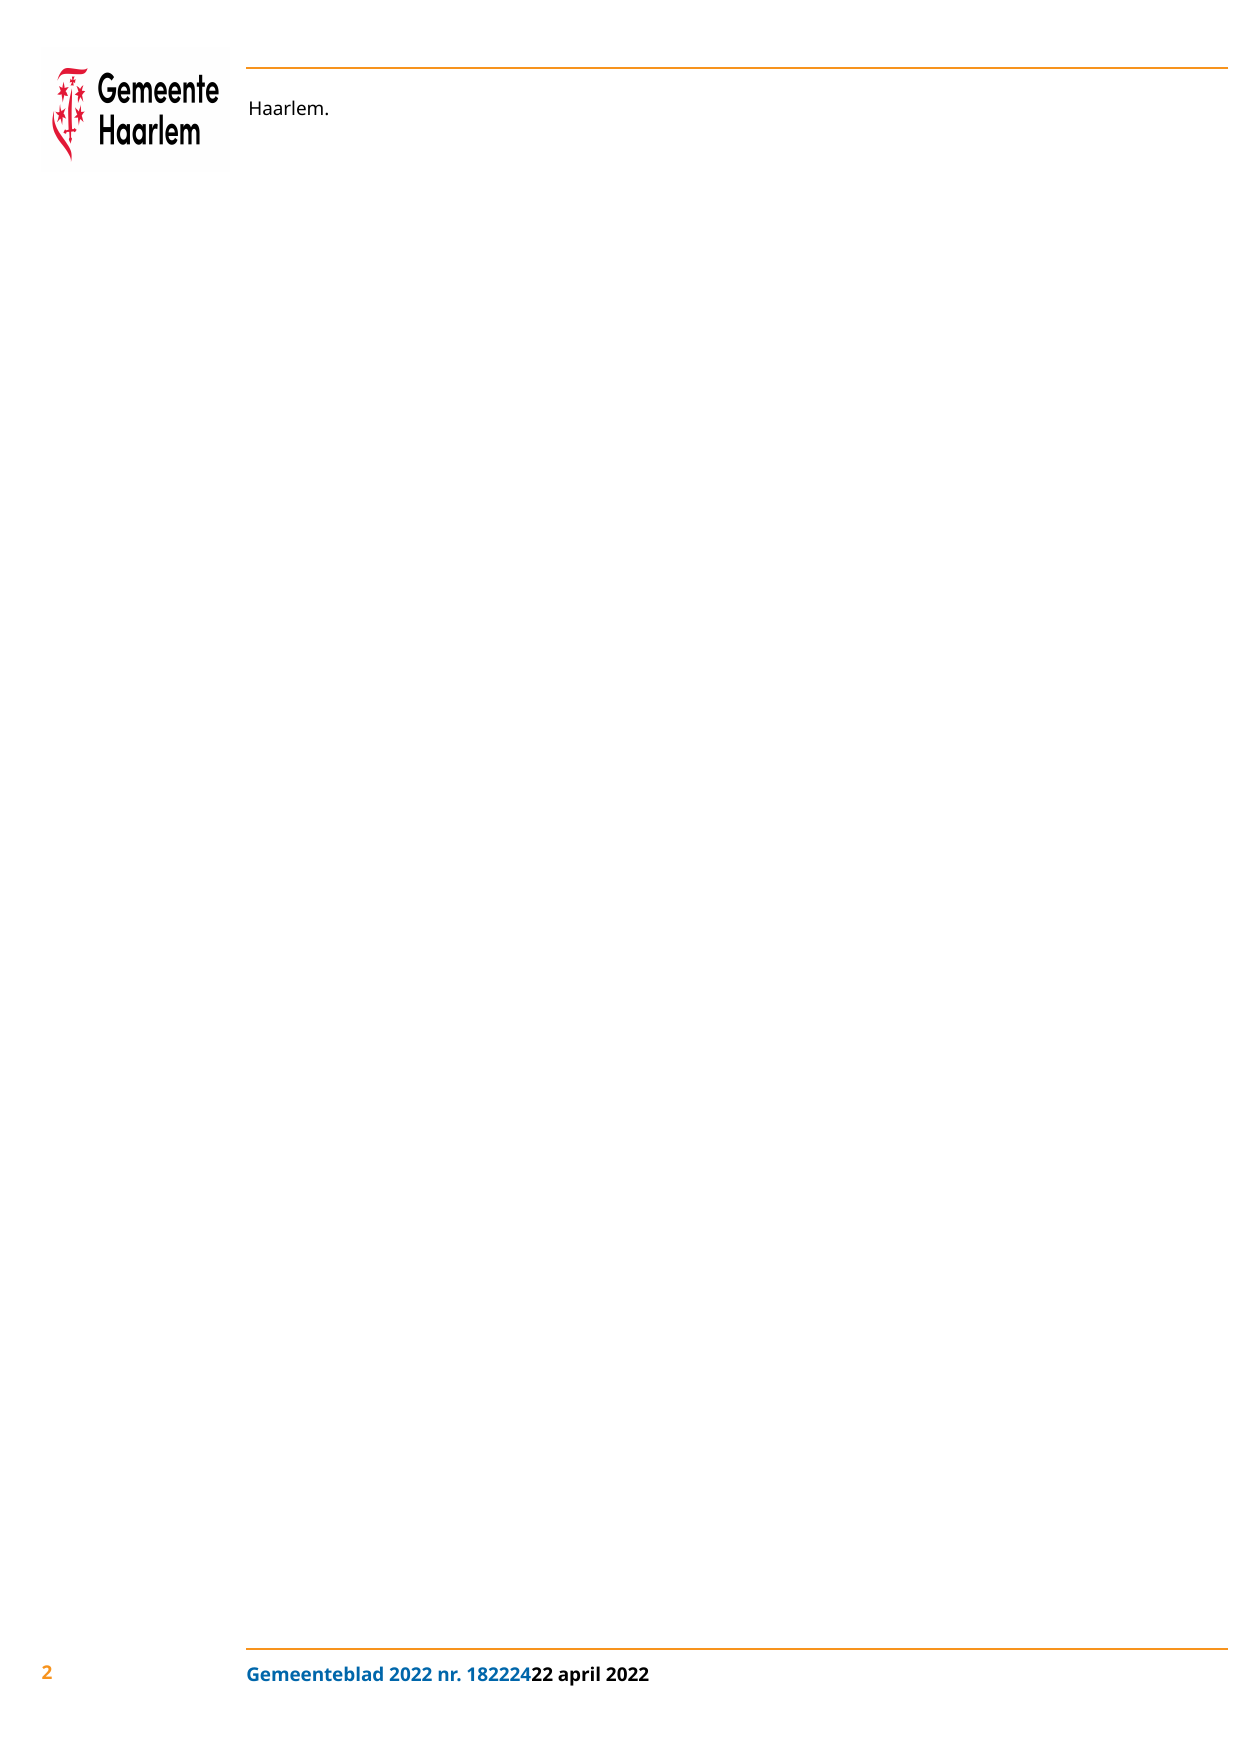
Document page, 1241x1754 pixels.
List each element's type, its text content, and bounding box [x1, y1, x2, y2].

text Haarlem. [248, 95, 1152, 121]
picture [41, 47, 231, 172]
